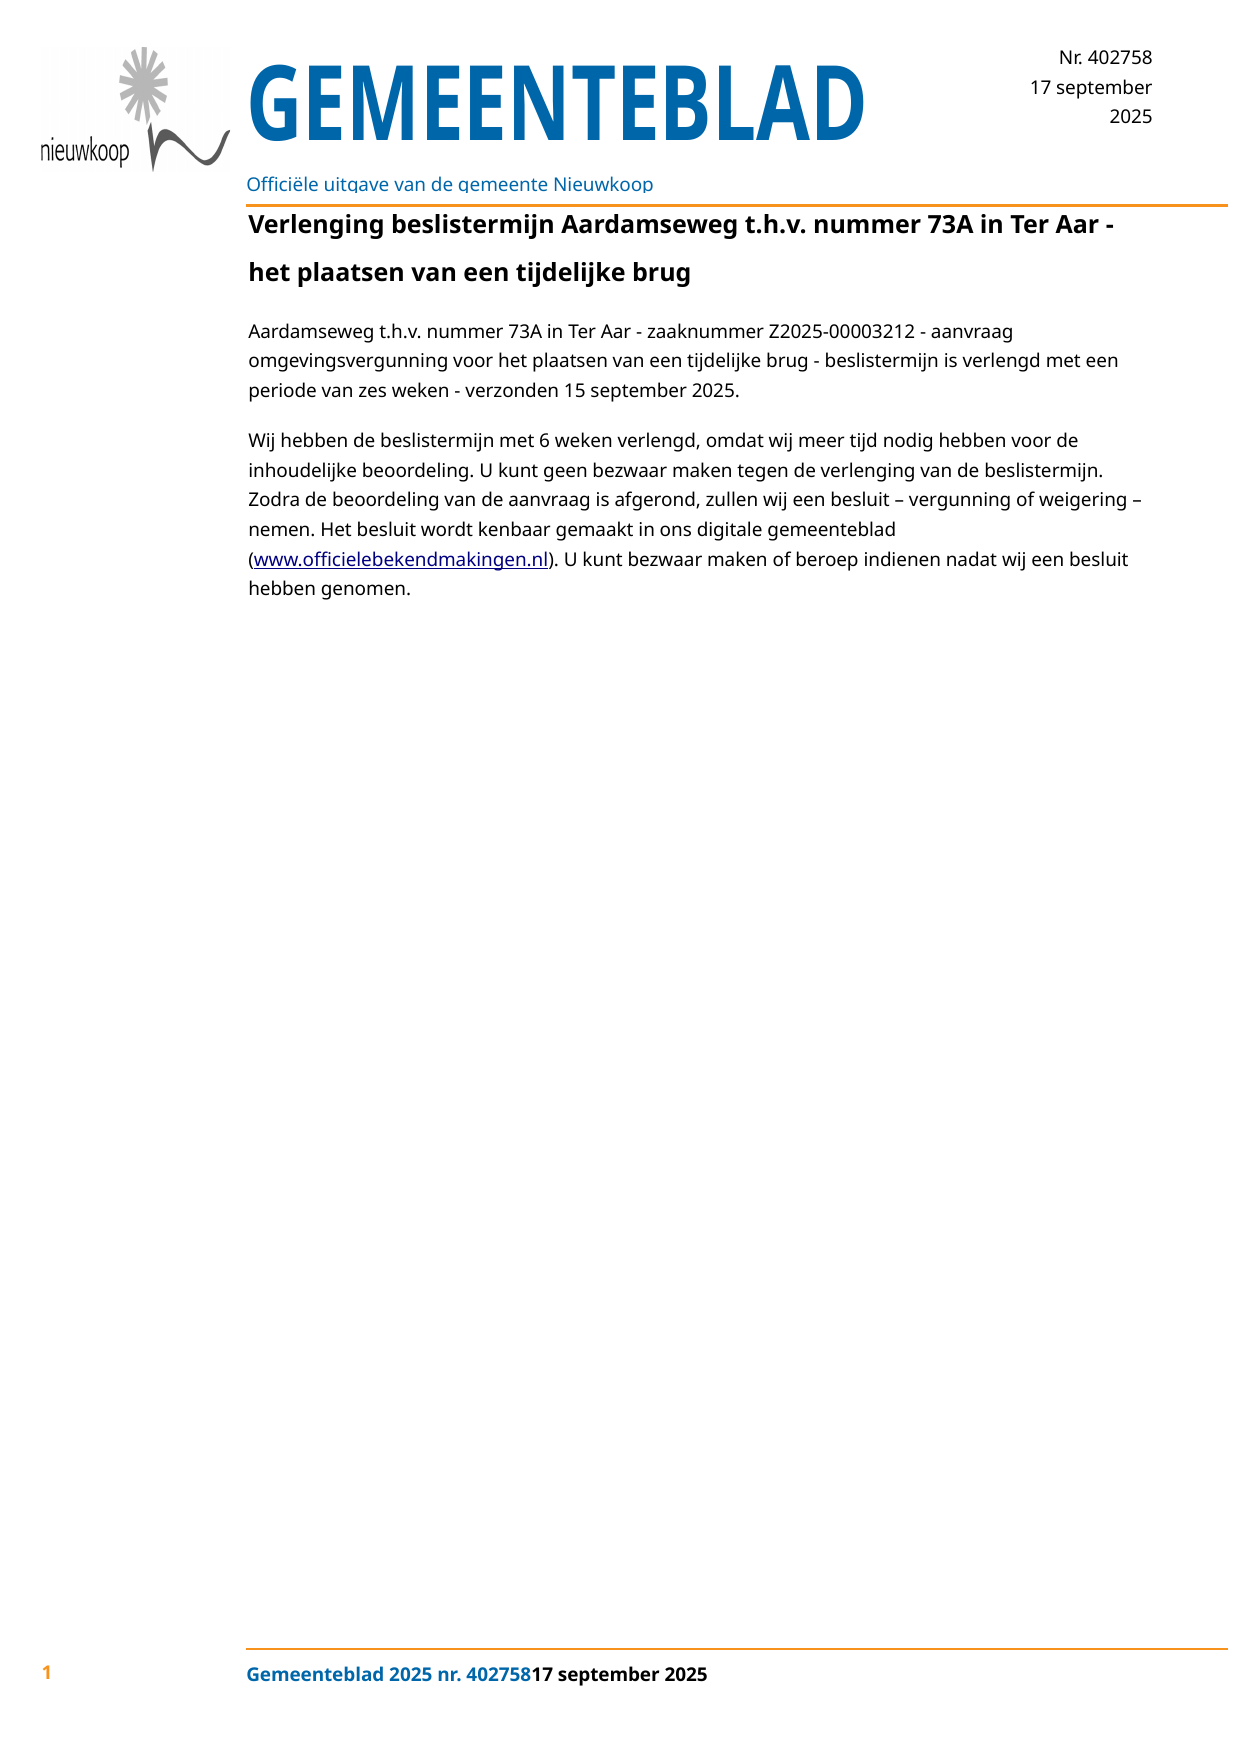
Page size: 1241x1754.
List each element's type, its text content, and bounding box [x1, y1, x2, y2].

text Wij hebben de beslistermijn met 6 weken verlengd, omdat wij meer tijd nodig hebben voor de inhoudelijke beoordeling. U kunt geen bezwaar maken tegen de verlenging van de beslistermijn. Zodra de beoordeling van de aanvraag is afgerond, zullen wij een besluit – vergunning of weigering – nemen. Het besluit wordt kenbaar gemaakt in ons digitale gemeenteblad (www.officielebekendmakingen.nl). U kunt bezwaar maken of beroep indienen nadat wij een besluit hebben genomen. [248, 427, 1152, 601]
picture [41, 47, 231, 172]
text Aardamseweg t.h.v. nummer 73A in Ter Aar - zaaknummer Z2025-00003212 - aanvraag omgevingsvergunning voor het plaatsen van een tijdelijke brug - beslistermijn is verlengd met een periode van zes weken - verzonden 15 september 2025. [248, 318, 1152, 403]
text Verlenging beslistermijn Aardamseweg t.h.v. nummer 73A in Ter Aar - het plaatsen van een tijdelijke brug [248, 207, 1152, 288]
